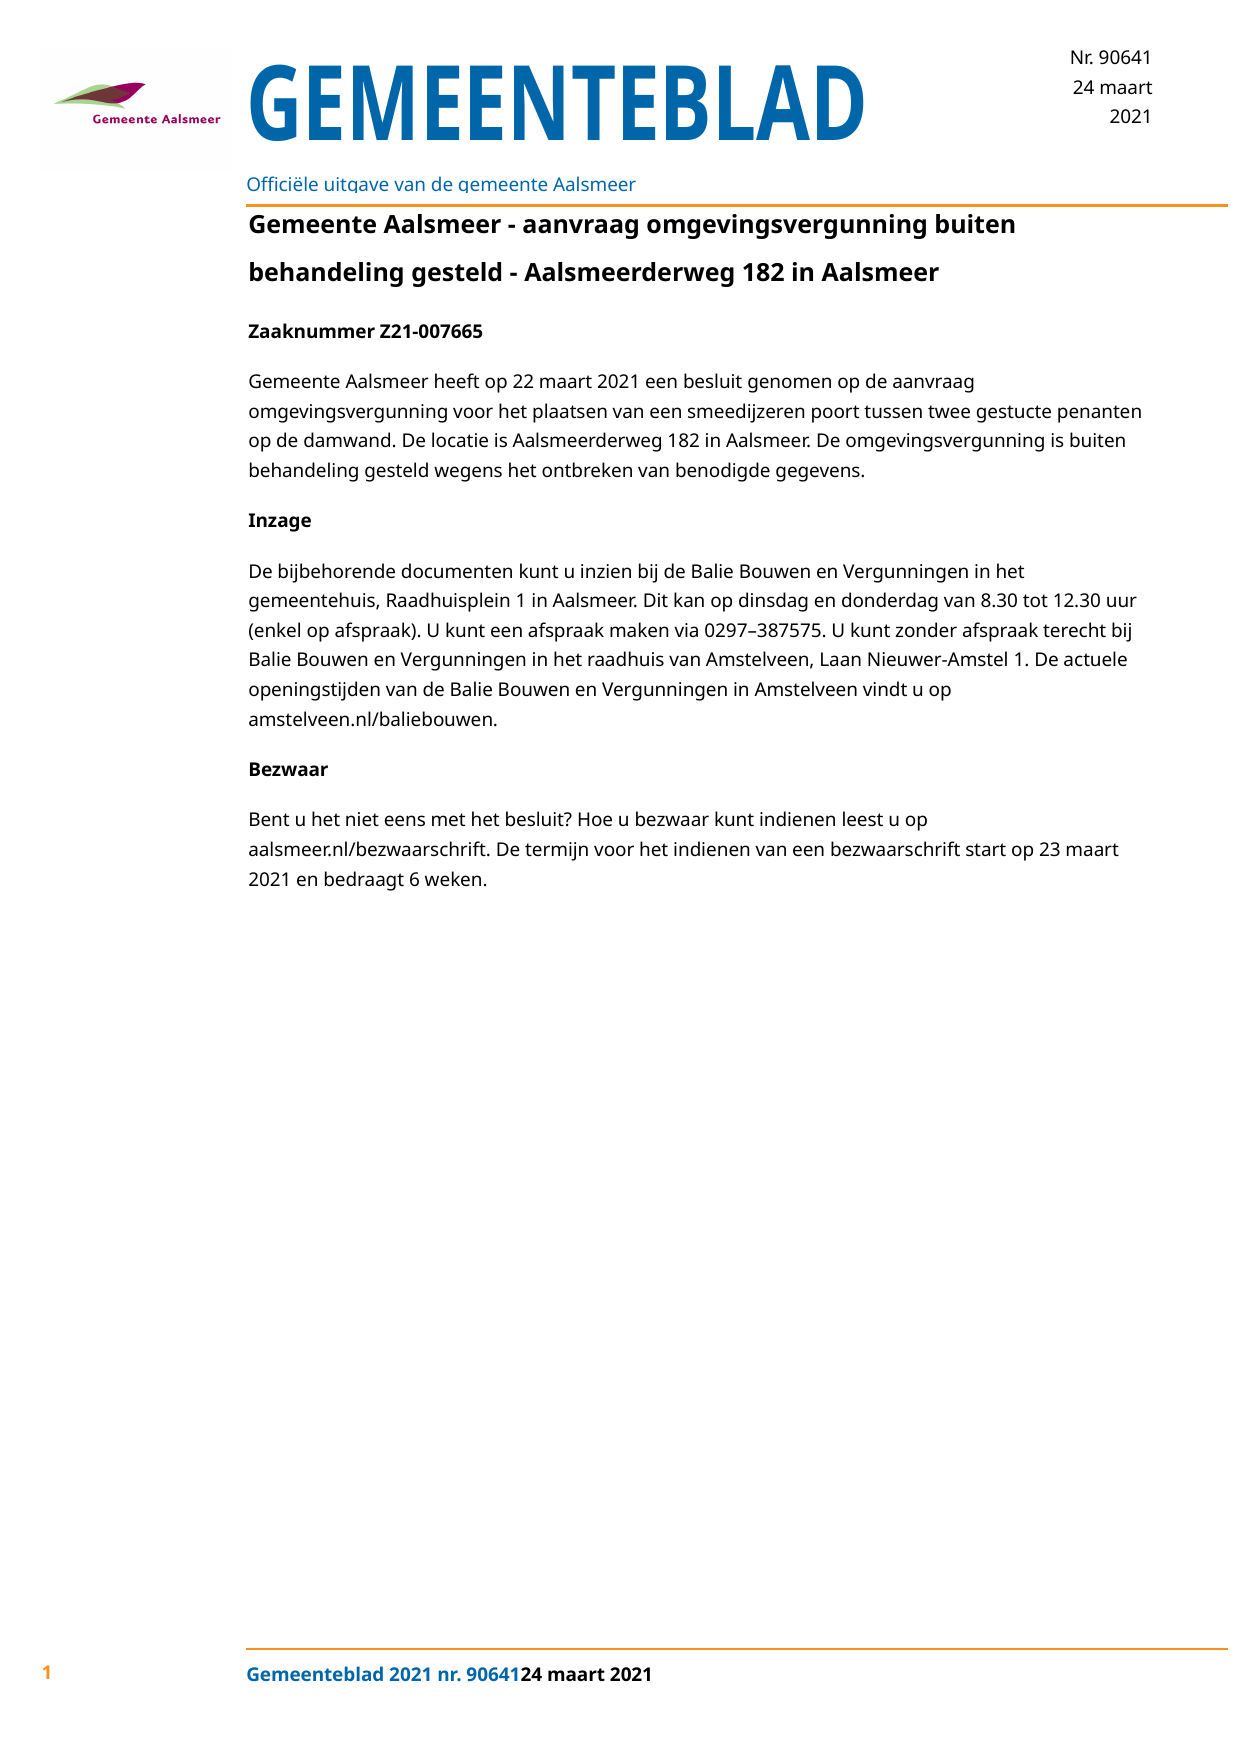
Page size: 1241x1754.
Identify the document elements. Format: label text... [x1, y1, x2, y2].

text Gemeente Aalsmeer heeft op 22 maart 2021 een besluit genomen op de aanvraag omgevingsvergunning voor het plaatsen van een smeedijzeren poort tussen twee gestucte penanten op de damwand. De locatie is Aalsmeerderweg 182 in Aalsmeer. De omgevingsvergunning is buiten behandeling gesteld wegens het ontbreken van benodigde gegevens. [248, 368, 1152, 483]
picture [41, 47, 231, 172]
text Bezwaar [248, 756, 1152, 782]
text De bijbehorende documenten kunt u inzien bij de Balie Bouwen en Vergunningen in het gemeentehuis, Raadhuisplein 1 in Aalsmeer. Dit kan op dinsdag en donderdag van 8.30 tot 12.30 uur (enkel op afspraak). U kunt een afspraak maken via 0297–387575. U kunt zonder afspraak terecht bij Balie Bouwen en Vergunningen in het raadhuis van Amstelveen, Laan Nieuwer-Amstel 1. De actuele openingstijden van de Balie Bouwen en Vergunningen in Amstelveen vindt u op amstelveen.nl/baliebouwen. [248, 558, 1152, 732]
text Zaaknummer Z21-007665 [248, 318, 1152, 344]
text Bent u het niet eens met het besluit? Hoe u bezwaar kunt indienen leest u op aalsmeer.nl/bezwaarschrift. De termijn voor het indienen van een bezwaarschrift start op 23 maart 2021 en bedraagt 6 weken. [248, 807, 1152, 892]
text Gemeente Aalsmeer - aanvraag omgevingsvergunning buiten behandeling gesteld - Aalsmeerderweg 182 in Aalsmeer [248, 207, 1152, 288]
text Inzage [248, 507, 1152, 533]
